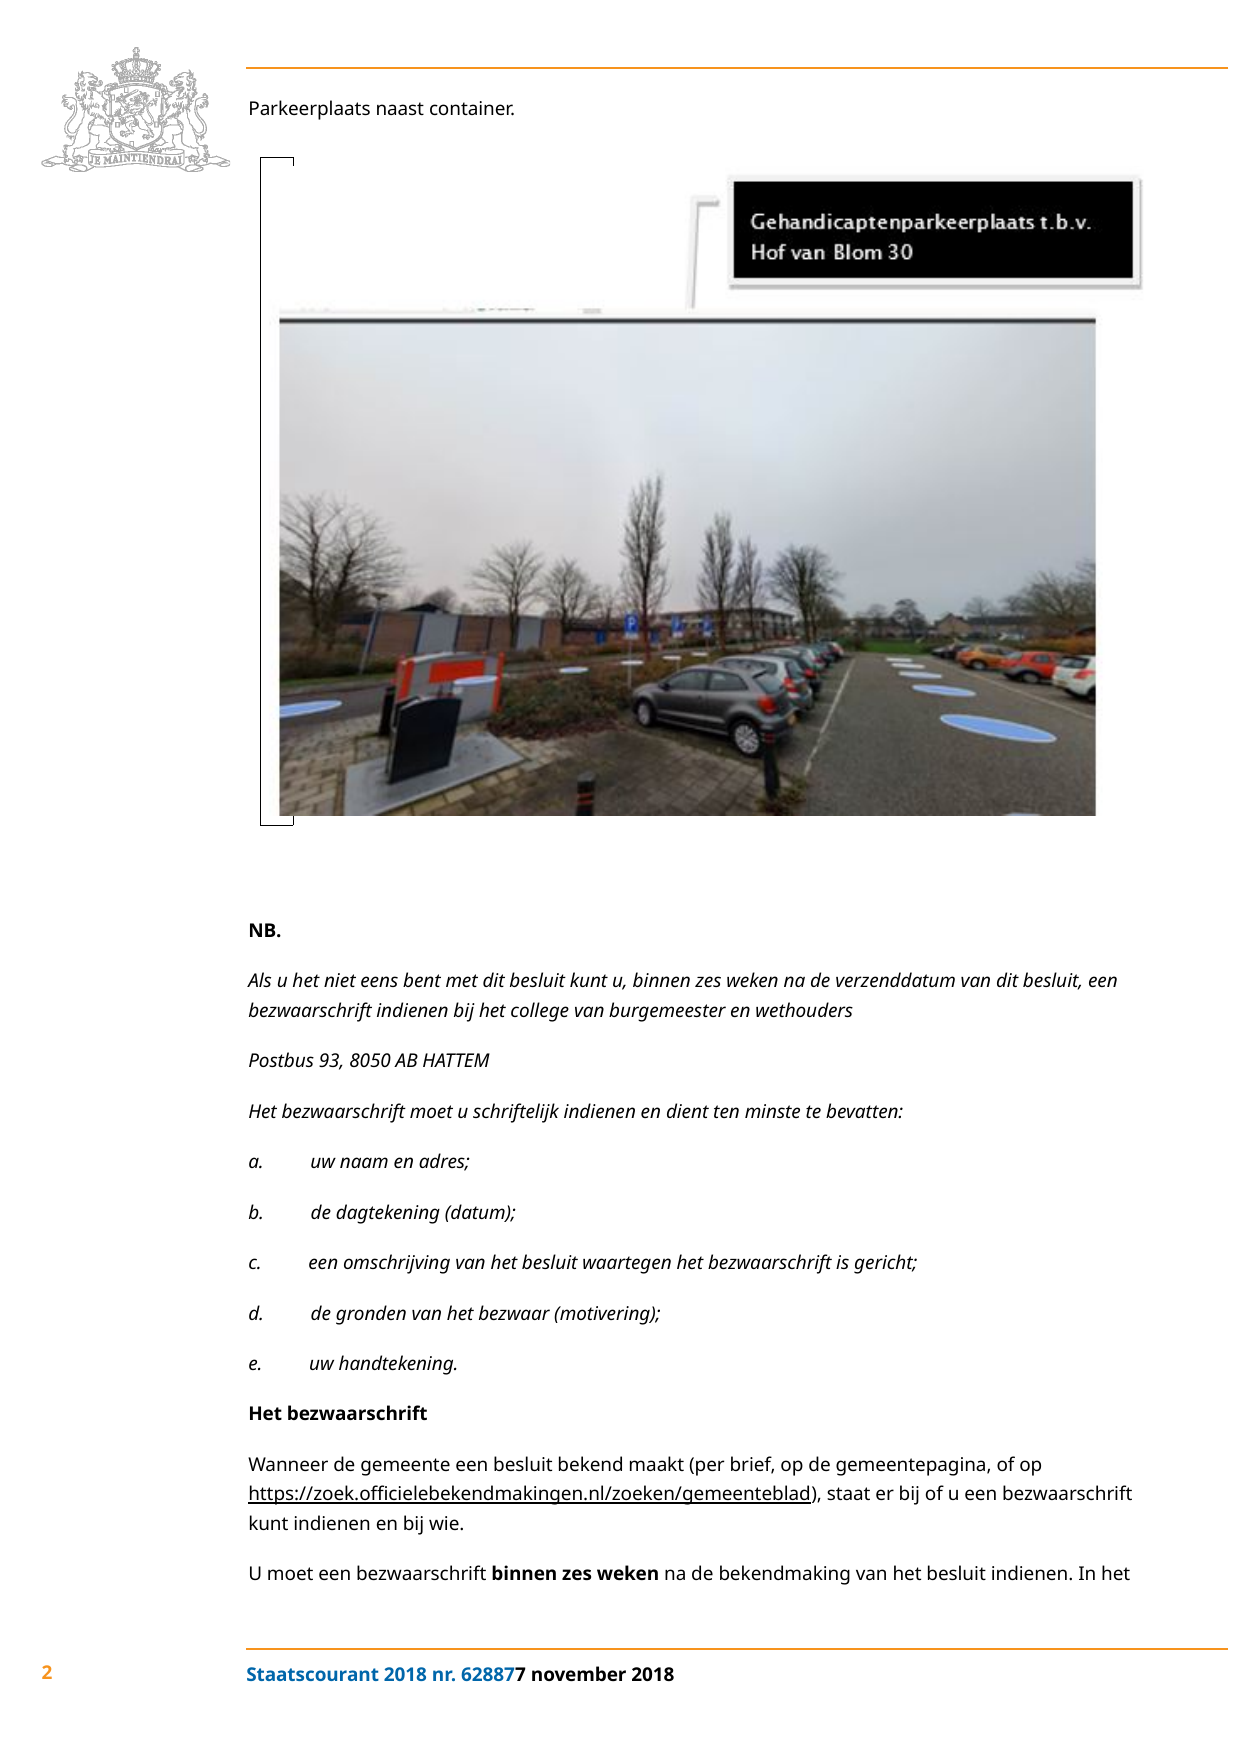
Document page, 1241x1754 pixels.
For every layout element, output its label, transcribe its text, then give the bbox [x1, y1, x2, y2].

text Het bezwaarschrift moet u schriftelijk indienen en dient ten minste te bevatten: [248, 1098, 1152, 1124]
text e. uw handtekening. [248, 1350, 1152, 1376]
text Postbus 93, 8050 AB HATTEM [248, 1048, 1152, 1073]
text c. een omschrijving van het besluit waartegen het bezwaarschrift is gericht; [248, 1249, 1152, 1275]
text d. de gronden van het bezwaar (motivering); [248, 1300, 1152, 1325]
text Parkeerplaats naast container. [248, 95, 1152, 121]
picture [41, 47, 231, 172]
text U moet een bezwaarschrift binnen zes weken na de bekendmaking van het besluit indienen. In het [248, 1561, 1152, 1586]
text b. de dagtekening (datum); [248, 1199, 1152, 1224]
picture [268, 166, 1155, 816]
text Het bezwaarschrift [248, 1401, 1152, 1426]
text Als u het niet eens bent met dit besluit kunt u, binnen zes weken na de verzenddatum van dit besluit, een bezwaarschrift indienen bij het college van burgemeester en wethouders [248, 968, 1152, 1023]
text NB. [248, 917, 1152, 943]
text a. uw naam en adres; [248, 1148, 1152, 1174]
text Wanneer de gemeente een besluit bekend maakt (per brief, op de gemeentepagina, of op https://zoek.officielebekendmakingen.nl/zoeken/gemeenteblad), staat er bij of u een bezwaarschrift kunt indienen en bij wie. [248, 1451, 1152, 1536]
